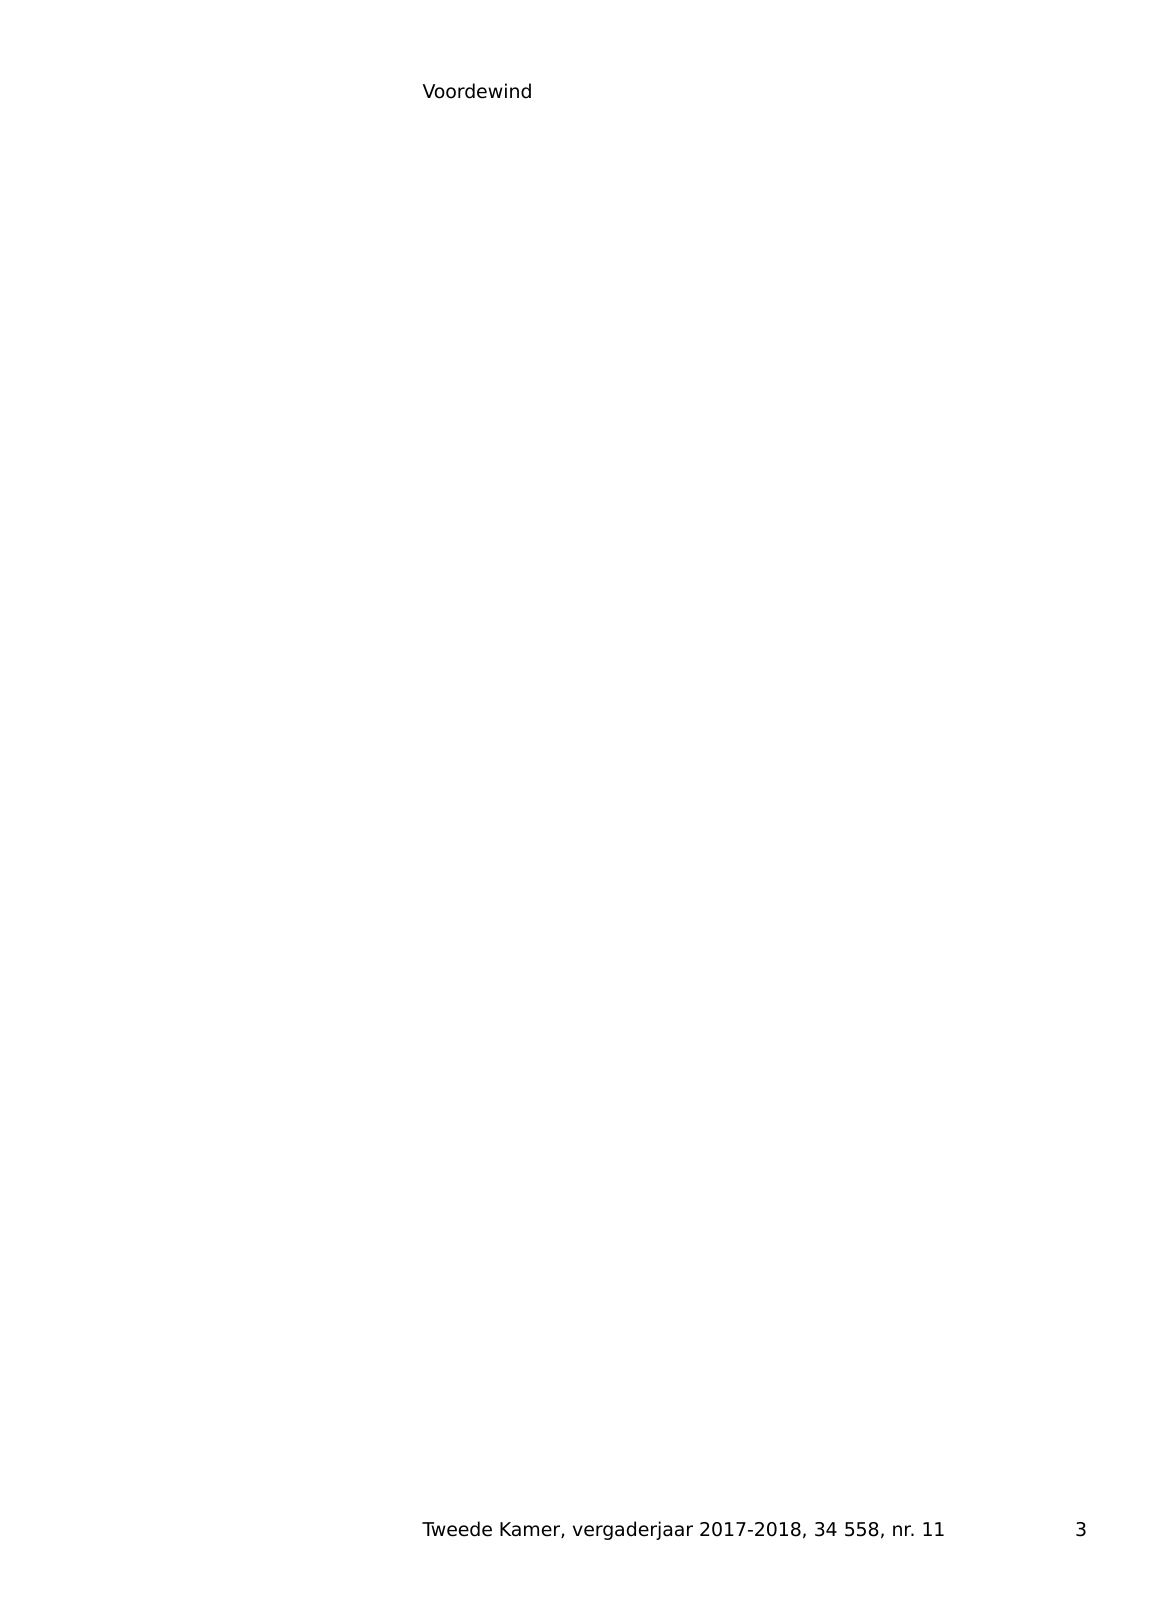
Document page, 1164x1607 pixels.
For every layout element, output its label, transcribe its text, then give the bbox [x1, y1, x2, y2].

text Voordewind [422, 59, 1087, 103]
